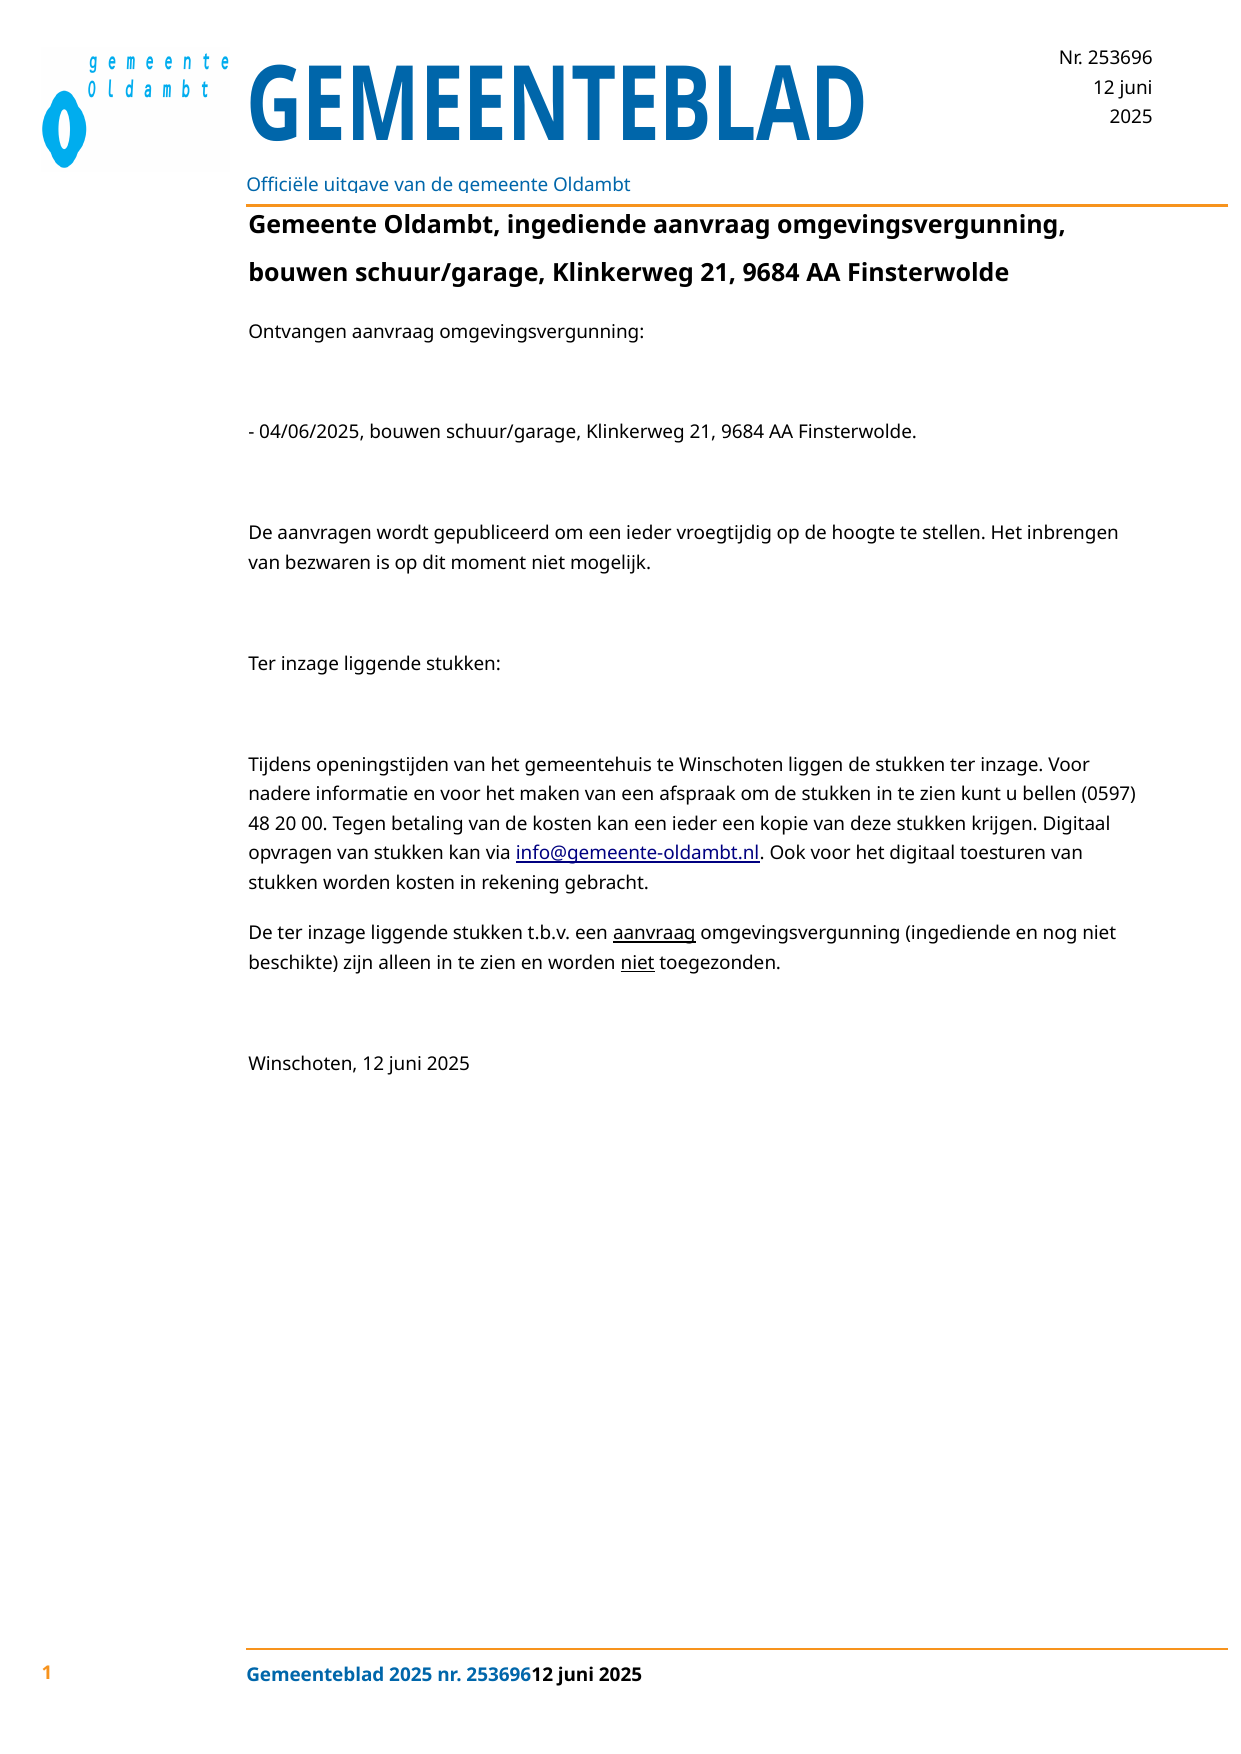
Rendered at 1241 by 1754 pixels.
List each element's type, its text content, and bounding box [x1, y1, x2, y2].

text - 04/06/2025, bouwen schuur/garage, Klinkerweg 21, 9684 AA Finsterwolde. [248, 419, 1152, 444]
picture [41, 47, 231, 172]
text Tijdens openingstijden van het gemeentehuis te Winschoten liggen de stukken ter inzage. Voor nadere informatie en voor het maken van een afspraak om de stukken in te zien kunt u bellen (0597) 48 20 00. Tegen betaling van de kosten kan een ieder een kopie van deze stukken krijgen. Digitaal opvragen van stukken kan via info@gemeente-oldambt.nl. Ook voor het digitaal toesturen van stukken worden kosten in rekening gebracht. [248, 751, 1152, 895]
text Ontvangen aanvraag omgevingsvergunning: [248, 318, 1152, 344]
text De ter inzage liggende stukken t.b.v. een aanvraag omgevingsvergunning (ingediende en nog niet beschikte) zijn alleen in te zien en worden niet toegezonden. [248, 919, 1152, 975]
text De aanvragen wordt gepubliceerd om een ieder vroegtijdig op de hoogte te stellen. Het inbrengen van bezwaren is op dit moment niet mogelijk. [248, 519, 1152, 575]
text Gemeente Oldambt, ingediende aanvraag omgevingsvergunning, bouwen schuur/garage, Klinkerweg 21, 9684 AA Finsterwolde [248, 207, 1152, 288]
text Winschoten, 12 juni 2025 [248, 1050, 1152, 1076]
text Ter inzage liggende stukken: [248, 650, 1152, 676]
